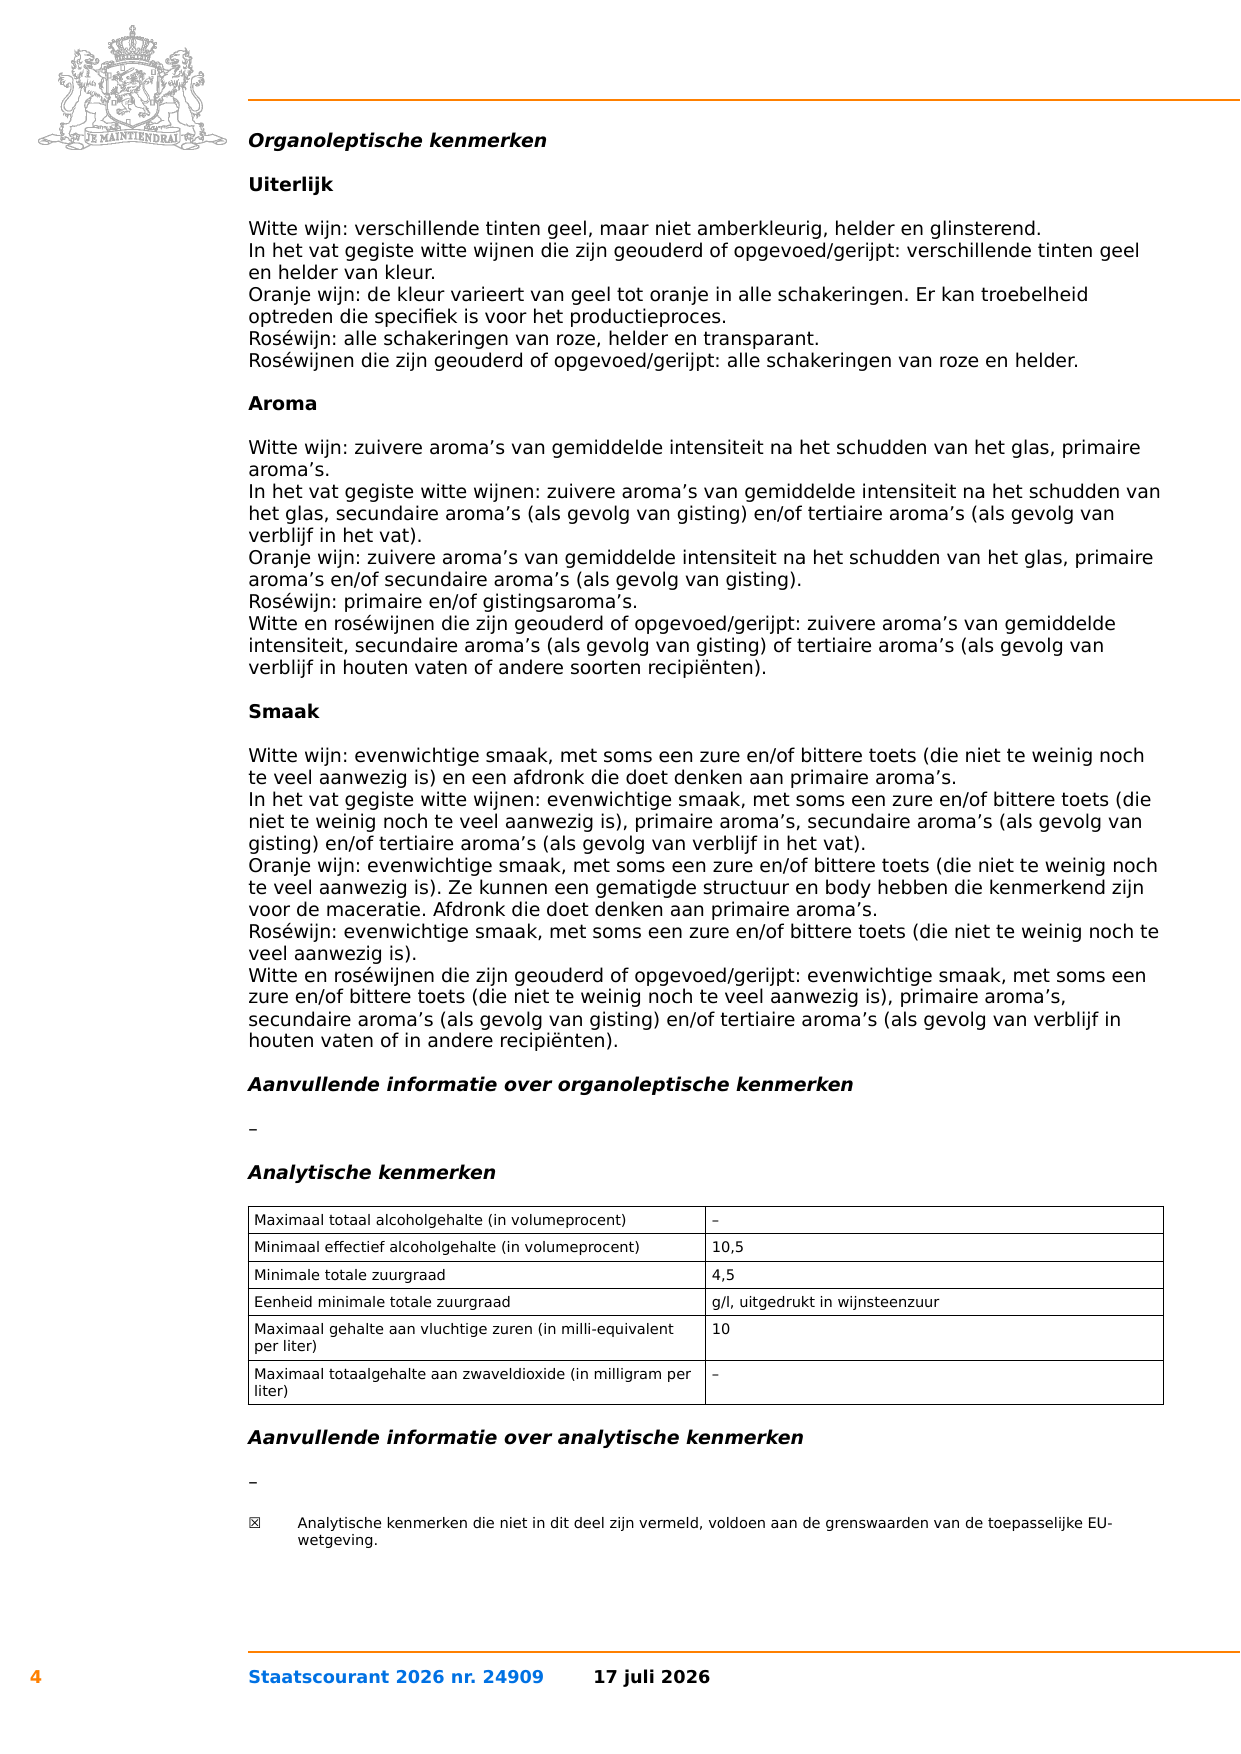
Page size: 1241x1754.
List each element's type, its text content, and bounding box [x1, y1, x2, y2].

table_cell – [706, 1361, 1163, 1404]
table_header ☒ [248, 1515, 292, 1549]
table_cell 4,5 [706, 1262, 1163, 1288]
table_header Maximaal totaal alcoholgehalte (in volumeprocent) [249, 1207, 705, 1233]
text Roséwijn: evenwichtige smaak, met soms een zure en/of bittere toets (die niet te weinig noch te veel aanwezig is). [248, 921, 1163, 964]
text Roséwijn: alle schakeringen van roze, helder en transparant. [248, 327, 1163, 349]
table_cell 10 [706, 1316, 1163, 1360]
text – [248, 1118, 1163, 1140]
table_cell 10,5 [706, 1234, 1163, 1261]
subtitle Aanvullende informatie over organoleptische kenmerken [248, 1074, 1163, 1096]
text In het vat gegiste witte wijnen: evenwichtige smaak, met soms een zure en/of bittere toets (die niet te weinig noch te veel aanwezig is), primaire aroma’s, secundaire aroma’s (als gevolg van gisting) en/of tertiaire aroma’s (als gevolg van verblijf in het vat). [248, 789, 1163, 854]
table_cell Maximaal totaalgehalte aan zwaveldioxide (in milligram per liter) [249, 1361, 705, 1404]
text Witte en roséwijnen die zijn geouderd of opgevoed/gerijpt: evenwichtige smaak, met soms een zure en/of bittere toets (die niet te weinig noch te veel aanwezig is), primaire aroma’s, secundaire aroma’s (als gevolg van gisting) en/of tertiaire aroma’s (als gevolg van verblijf in houten vaten of in andere recipiënten). [248, 964, 1163, 1052]
table_header Analytische kenmerken die niet in dit deel zijn vermeld, voldoen aan de grenswaarden van de toepasselijke EU-wetgeving. [292, 1515, 1163, 1549]
text In het vat gegiste witte wijnen: zuivere aroma’s van gemiddelde intensiteit na het schudden van het glas, secundaire aroma’s (als gevolg van gisting) en/of tertiaire aroma’s (als gevolg van verblijf in het vat). [248, 481, 1163, 547]
text – [248, 1471, 1163, 1493]
table_cell Minimale totale zuurgraad [249, 1262, 705, 1288]
text Roséwijn: primaire en/of gistingsaroma’s. [248, 591, 1163, 613]
text Witte wijn: verschillende tinten geel, maar niet amberkleurig, helder en glinsterend. [248, 218, 1163, 239]
subtitle Organoleptische kenmerken [248, 130, 1163, 152]
table_cell Maximaal gehalte aan vluchtige zuren (in milli-equivalent per liter) [249, 1316, 705, 1360]
text In het vat gegiste witte wijnen die zijn geouderd of opgevoed/gerijpt: verschillende tinten geel en helder van kleur. [248, 239, 1163, 283]
table_cell Minimaal effectief alcoholgehalte (in volumeprocent) [249, 1234, 705, 1261]
table_cell Eenheid minimale totale zuurgraad [249, 1289, 705, 1315]
picture [38, 25, 227, 150]
subtitle Aroma [248, 393, 1163, 415]
text Witte wijn: evenwichtige smaak, met soms een zure en/of bittere toets (die niet te weinig noch te veel aanwezig is) en een afdronk die doet denken aan primaire aroma’s. [248, 745, 1163, 789]
table_header – [706, 1207, 1163, 1233]
table_cell g/l, uitgedrukt in wijnsteenzuur [706, 1289, 1163, 1315]
text Witte en roséwijnen die zijn geouderd of opgevoed/gerijpt: zuivere aroma’s van gemiddelde intensiteit, secundaire aroma’s (als gevolg van gisting) of tertiaire aroma’s (als gevolg van verblijf in houten vaten of andere soorten recipiënten). [248, 613, 1163, 679]
subtitle Aanvullende informatie over analytische kenmerken [248, 1427, 1163, 1449]
text Oranje wijn: de kleur varieert van geel tot oranje in alle schakeringen. Er kan troebelheid optreden die specifiek is voor het productieproces. [248, 283, 1163, 327]
text Oranje wijn: evenwichtige smaak, met soms een zure en/of bittere toets (die niet te weinig noch te veel aanwezig is). Ze kunnen een gematigde structuur en body hebben die kenmerkend zijn voor de maceratie. Afdronk die doet denken aan primaire aroma’s. [248, 854, 1163, 921]
subtitle Analytische kenmerken [248, 1162, 1163, 1184]
text Witte wijn: zuivere aroma’s van gemiddelde intensiteit na het schudden van het glas, primaire aroma’s. [248, 437, 1163, 481]
subtitle Smaak [248, 701, 1163, 723]
subtitle Uiterlijk [248, 174, 1163, 196]
text Roséwijnen die zijn geouderd of opgevoed/gerijpt: alle schakeringen van roze en helder. [248, 349, 1163, 371]
text Oranje wijn: zuivere aroma’s van gemiddelde intensiteit na het schudden van het glas, primaire aroma’s en/of secundaire aroma’s (als gevolg van gisting). [248, 547, 1163, 591]
